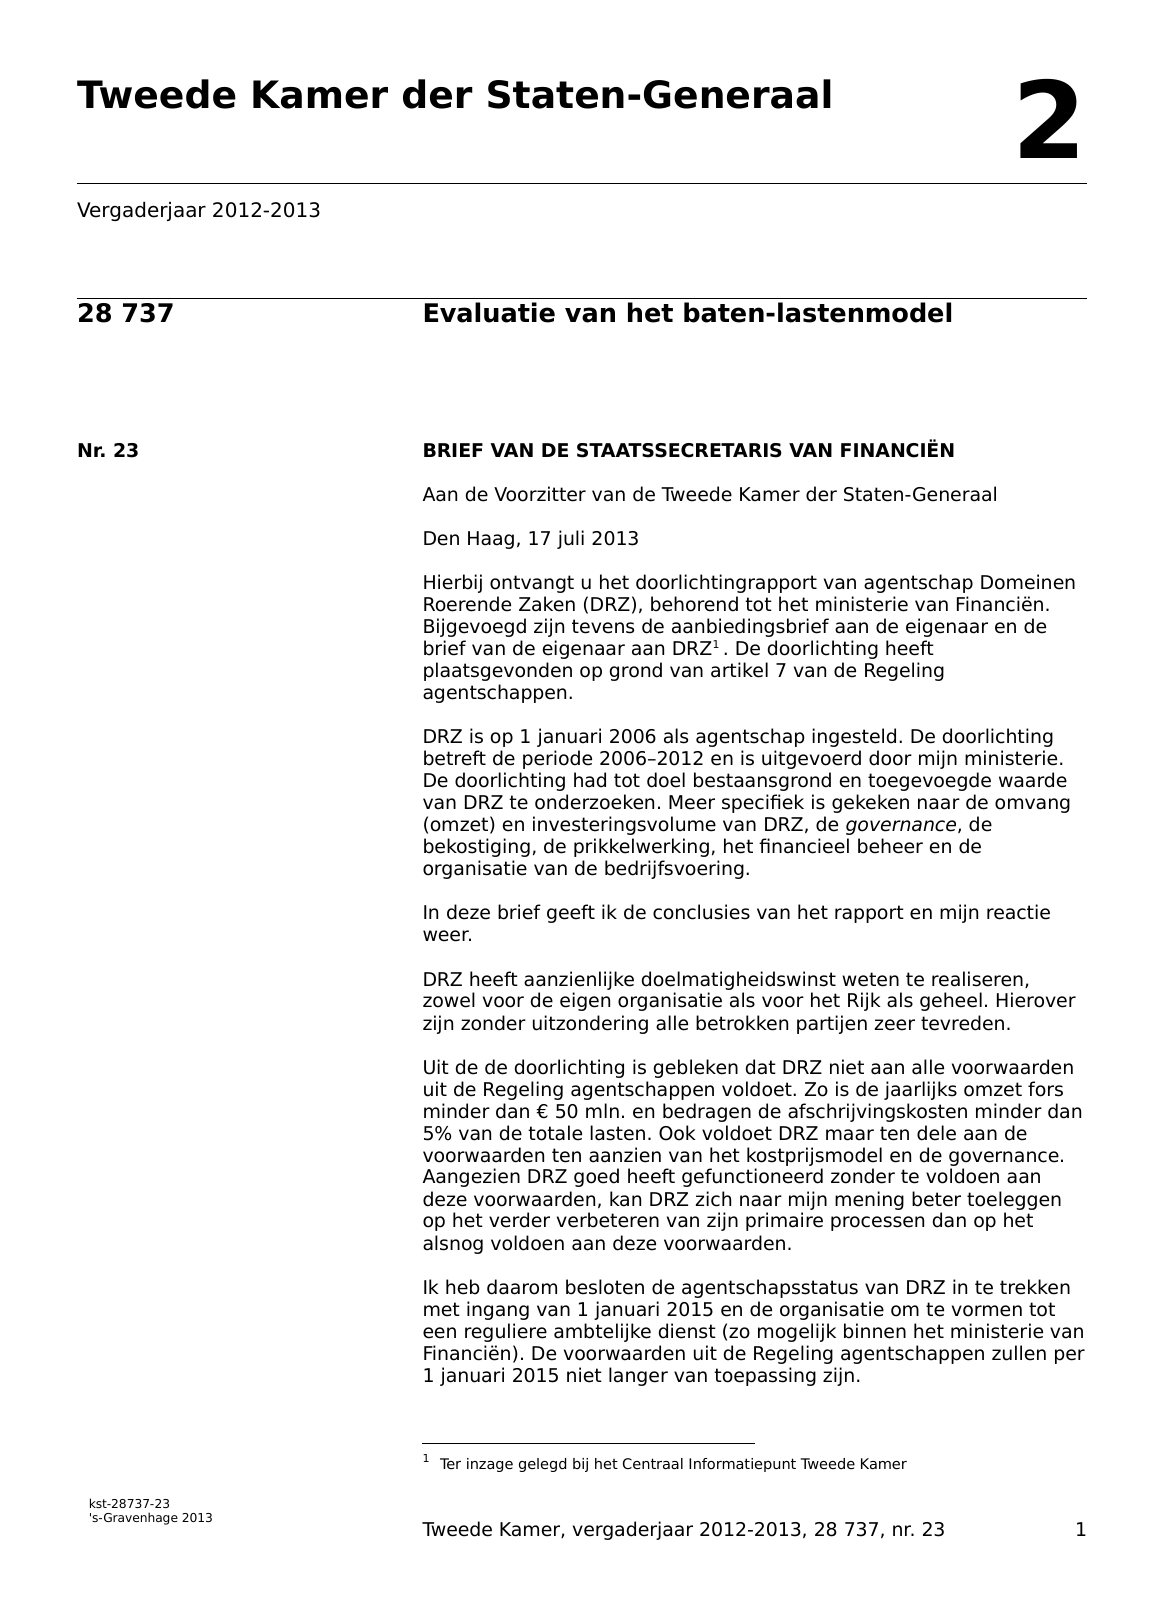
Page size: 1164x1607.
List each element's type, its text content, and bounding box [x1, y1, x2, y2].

table_header 2 [886, 59, 1087, 183]
text Ik heb daarom besloten de agentschapsstatus van DRZ in te trekken met ingang van 1 januari 2015 en de organisatie om te vormen tot een reguliere ambtelijke dienst (zo mogelijk binnen het ministerie van Financiën). De voorwaarden uit de Regeling agentschappen zullen per 1 januari 2015 niet langer van toepassing zijn. [422, 1277, 1087, 1386]
text DRZ heeft aanzienlijke doelmatigheidswinst weten te realiseren, zowel voor de eigen organisatie als voor het Rijk als geheel. Hierover zijn zonder uitzondering alle betrokken partijen zeer tevreden. [422, 968, 1087, 1034]
table_cell Vergaderjaar 2012-2013 [77, 184, 1087, 298]
subtitle Nr. 23 BRIEF VAN DE STAATSSECRETARIS VAN FINANCIËN [77, 440, 1087, 462]
table_header Tweede Kamer der Staten-Generaal [77, 59, 886, 183]
text In deze brief geeft ik de conclusies van het rapport en mijn reactie weer. [422, 902, 1087, 946]
text Den Haag, 17 juli 2013 [422, 528, 1087, 550]
text kst-28737-23 [88, 1497, 323, 1511]
text Hierbij ontvangt u het doorlichtingrapport van agentschap Domeinen Roerende Zaken (DRZ), behorend tot het ministerie van Financiën. Bijgevoegd zijn tevens de aanbiedingsbrief aan de eigenaar en de brief van de eigenaar aan DRZ. De doorlichting heeft plaatsgevonden op grond van artikel 7 van de Regeling agentschappen. [422, 572, 1087, 704]
text Aan de Voorzitter van de Tweede Kamer der Staten-Generaal [422, 484, 1087, 506]
text 's-Gravenhage 2013 [88, 1511, 323, 1525]
text Ter inzage gelegd bij het Centraal Informatiepunt Tweede Kamer [422, 1452, 1087, 1474]
subtitle 28 737 Evaluatie van het baten-lastenmodel [77, 299, 1087, 329]
text Uit de de doorlichting is gebleken dat DRZ niet aan alle voorwaarden uit de Regeling agentschappen voldoet. Zo is de jaarlijks omzet fors minder dan € 50 mln. en bedragen de afschrijvingskosten minder dan 5% van de totale lasten. Ook voldoet DRZ maar ten dele aan de voorwaarden ten aanzien van het kostprijsmodel en de governance. Aangezien DRZ goed heeft gefunctioneerd zonder te voldoen aan deze voorwaarden, kan DRZ zich naar mijn mening beter toeleggen op het verder verbeteren van zijn primaire processen dan op het alsnog voldoen aan deze voorwaarden. [422, 1057, 1087, 1254]
text DRZ is op 1 januari 2006 als agentschap ingesteld. De doorlichting betreft de periode 2006–2012 en is uitgevoerd door mijn ministerie. De doorlichting had tot doel bestaansgrond en toegevoegde waarde van DRZ te onderzoeken. Meer specifiek is gekeken naar de omvang (omzet) en investeringsvolume van DRZ, de governance, de bekostiging, de prikkelwerking, het financieel beheer en de organisatie van de bedrijfsvoering. [422, 726, 1087, 880]
